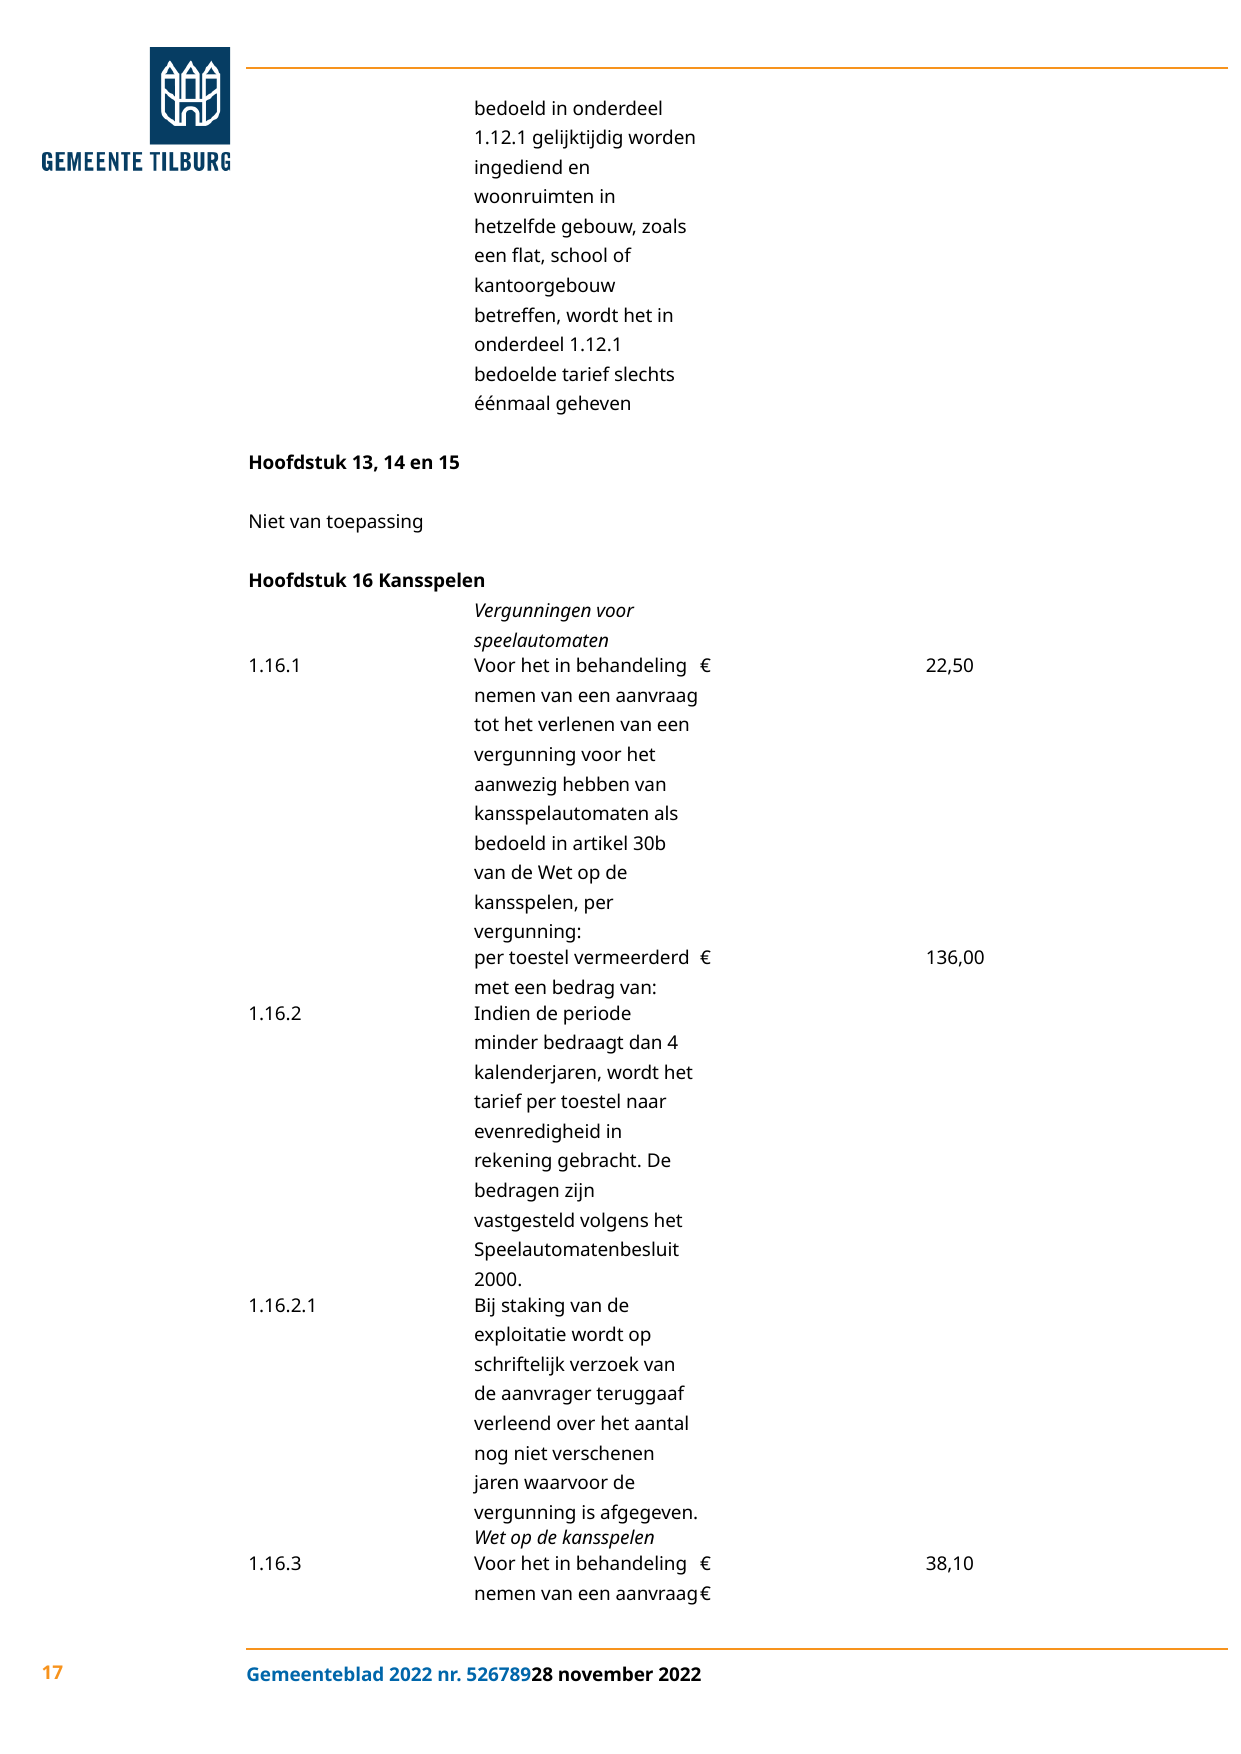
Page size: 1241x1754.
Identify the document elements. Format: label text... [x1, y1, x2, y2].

table_cell [926, 95, 1152, 416]
text Hoofdstuk 13, 14 en 15 [248, 449, 1152, 475]
table_cell [248, 1525, 474, 1550]
picture [41, 47, 231, 172]
table_cell 1.16.3 [248, 1550, 474, 1606]
table_header Vergunningen voor speelautomaten [474, 597, 700, 652]
table_cell Indien de periode minder bedraagt dan 4 kalenderjaren, wordt het tarief per toestel naar evenredigheid in rekening gebracht. De bedragen zijn vastgesteld volgens het Speelautomatenbesluit 2000. [474, 1000, 700, 1292]
table_cell € [700, 653, 926, 944]
table_cell [926, 1525, 1152, 1550]
table_cell Bij staking van de exploitatie wordt op schriftelijk verzoek van de aanvrager teruggaaf verleend over het aantal nog niet verschenen jaren waarvoor de vergunning is afgegeven. [474, 1292, 700, 1524]
table_cell € [700, 945, 926, 1000]
table_cell 38,10 [926, 1550, 1152, 1606]
table_cell Voor het in behandeling nemen van een aanvraag [474, 1550, 700, 1606]
table_cell [926, 1292, 1152, 1524]
table_cell [700, 1525, 926, 1550]
table_cell 136,00 [926, 945, 1152, 1000]
table_cell 1.16.2 [248, 1000, 474, 1292]
table_cell [700, 1292, 926, 1524]
table_cell 22,50 [926, 653, 1152, 944]
table_cell [926, 1000, 1152, 1292]
table_header [700, 597, 926, 652]
table_cell [248, 95, 474, 416]
table_cell [700, 95, 926, 416]
table_cell per toestel vermeerderd met een bedrag van: [474, 945, 700, 1000]
table_cell € € [700, 1550, 926, 1606]
text Niet van toepassing [248, 508, 1152, 534]
table_cell [700, 1000, 926, 1292]
table_cell 1.16.2.1 [248, 1292, 474, 1524]
text Hoofdstuk 16 Kansspelen [248, 567, 1152, 593]
table_cell [248, 945, 474, 1000]
table_cell Wet op de kansspelen [474, 1525, 700, 1550]
table_cell 1.16.1 [248, 653, 474, 944]
table_header [248, 597, 474, 652]
table_cell bedoeld in onderdeel 1.12.1 gelijktijdig worden ingediend en woonruimten in hetzelfde gebouw, zoals een flat, school of kantoorgebouw betreffen, wordt het in onderdeel 1.12.1 bedoelde tarief slechts éénmaal geheven [474, 95, 700, 416]
table_header [926, 597, 1152, 652]
table_cell Voor het in behandeling nemen van een aanvraag tot het verlenen van een vergunning voor het aanwezig hebben van kansspelautomaten als bedoeld in artikel 30b van de Wet op de kansspelen, per vergunning: [474, 653, 700, 944]
